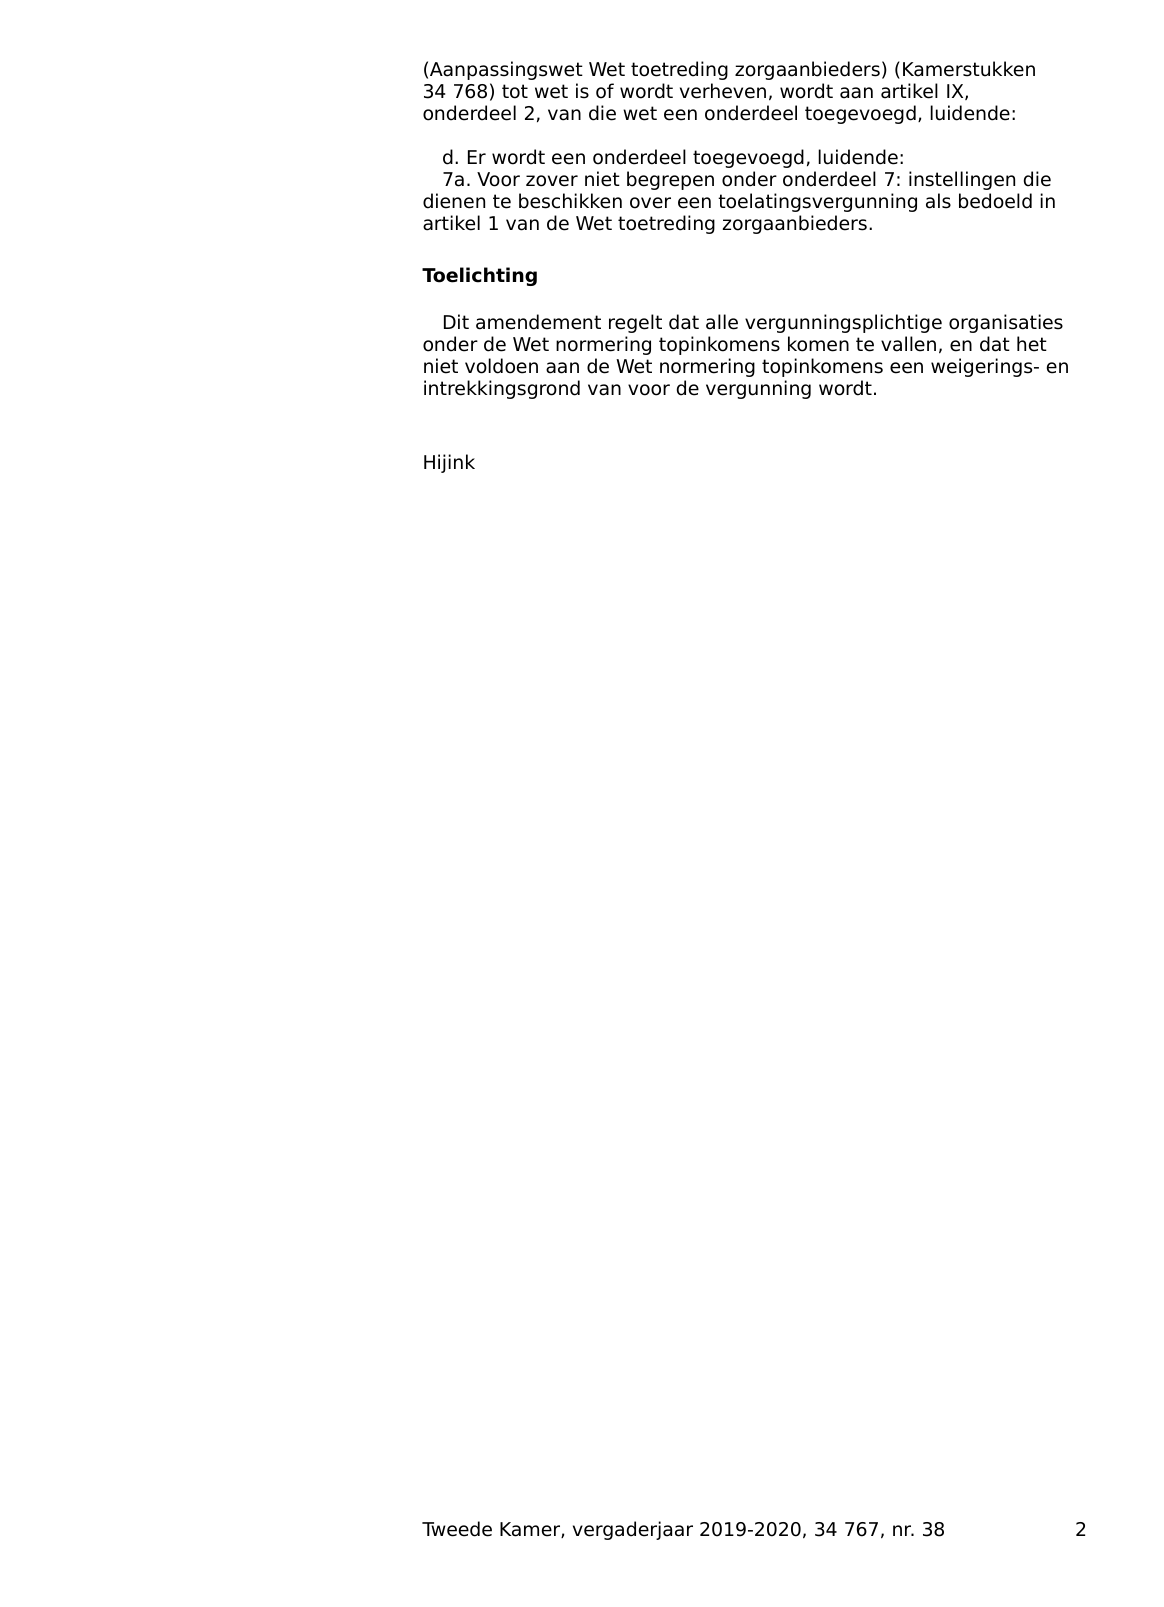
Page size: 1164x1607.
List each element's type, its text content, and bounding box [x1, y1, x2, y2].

text 7a. Voor zover niet begrepen onder onderdeel 7: instellingen die dienen te beschikken over een toelatingsvergunning als bedoeld in artikel 1 van de Wet toetreding zorgaanbieders. [422, 169, 1087, 235]
subtitle Toelichting [422, 265, 1087, 287]
text Hijink [422, 430, 1087, 474]
text (Aanpassingswet Wet toetreding zorgaanbieders) (Kamerstukken 34 768) tot wet is of wordt verheven, wordt aan artikel IX, onderdeel 2, van die wet een onderdeel toegevoegd, luidende: [422, 59, 1087, 125]
text d. Er wordt een onderdeel toegevoegd, luidende: [422, 147, 1087, 169]
text Dit amendement regelt dat alle vergunningsplichtige organisaties onder de Wet normering topinkomens komen te vallen, en dat het niet voldoen aan de Wet normering topinkomens een weigerings- en intrekkingsgrond van voor de vergunning wordt. [422, 312, 1087, 400]
